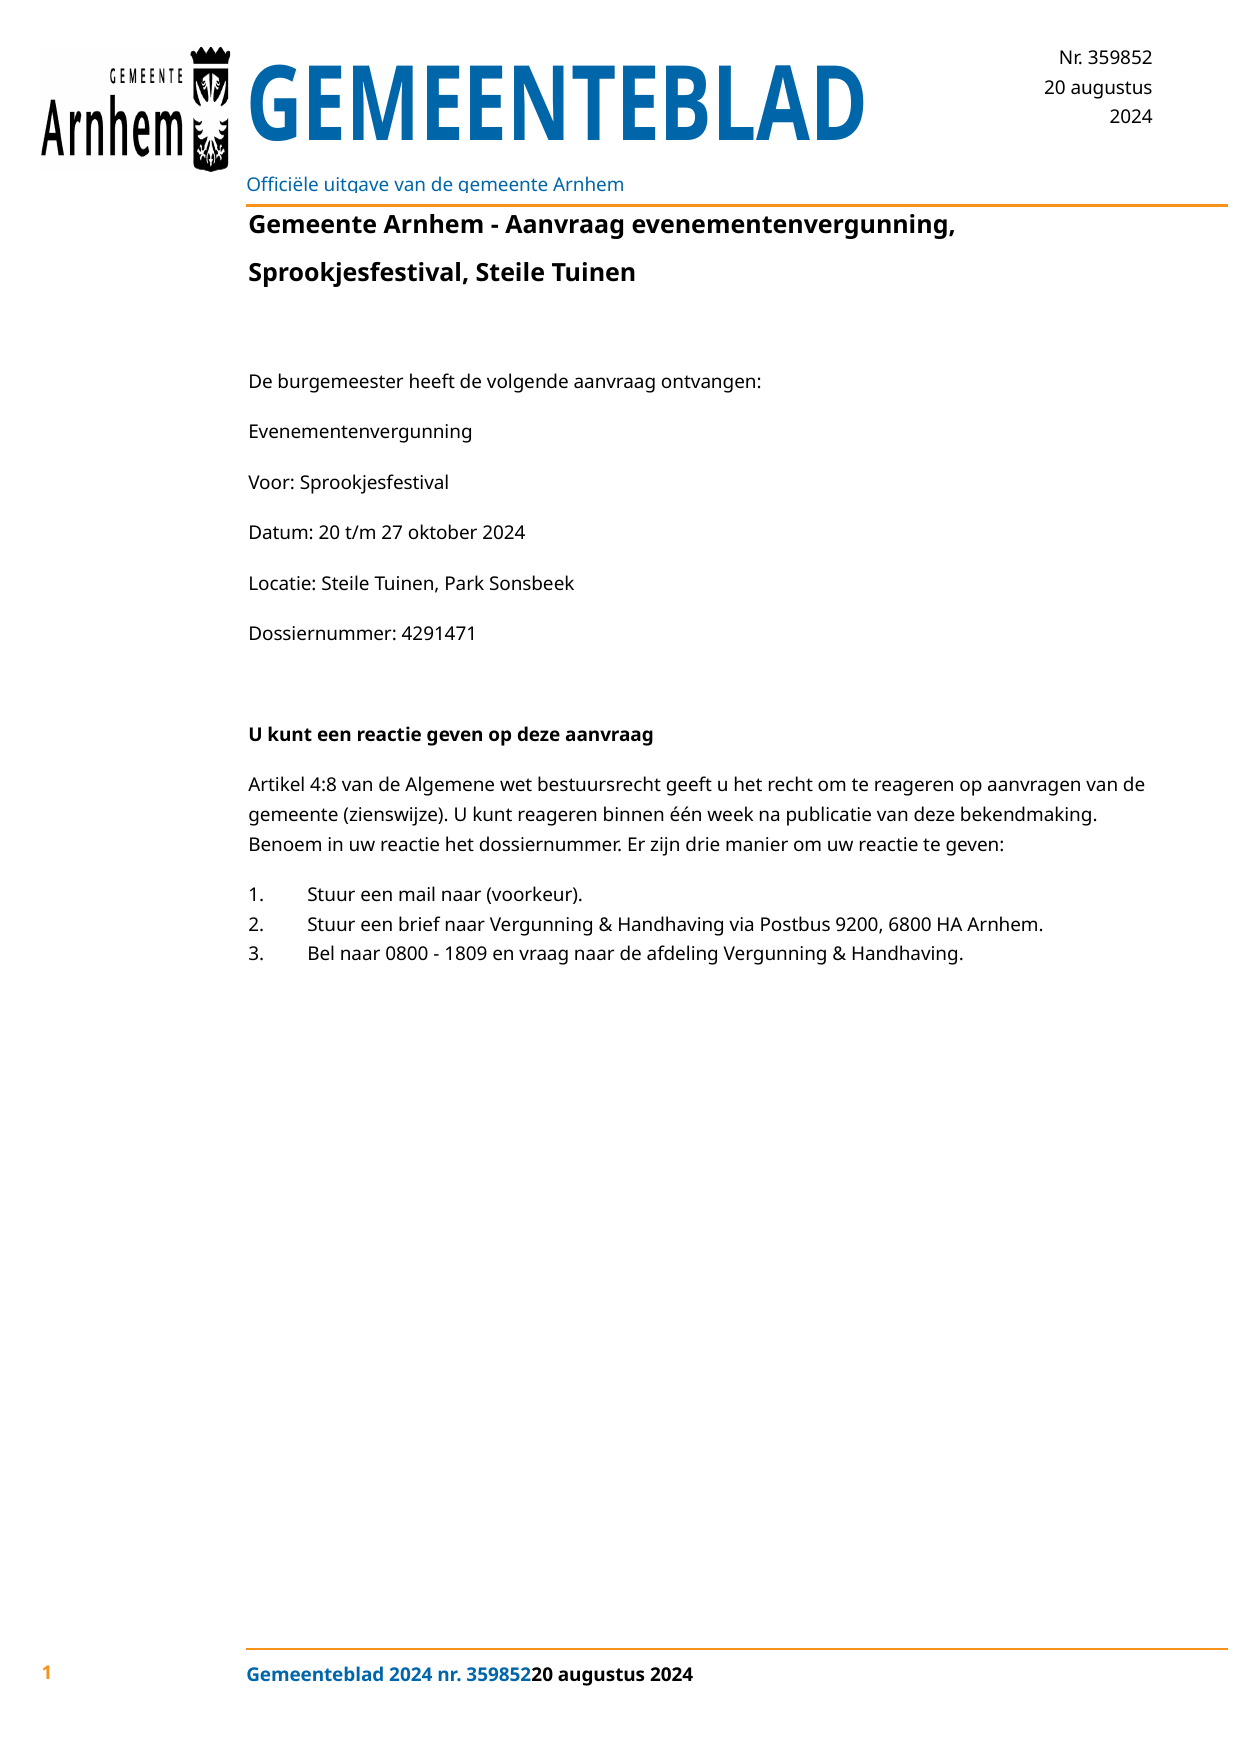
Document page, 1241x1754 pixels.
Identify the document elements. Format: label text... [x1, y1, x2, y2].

text Datum: 20 t/m 27 oktober 2024 [248, 519, 1152, 545]
text Voor: Sprookjesfestival [248, 469, 1152, 495]
text Evenementenvergunning [248, 419, 1152, 444]
text Artikel 4:8 van de Algemene wet bestuursrecht geeft u het recht om te reageren op aanvragen van de gemeente (zienswijze). U kunt reageren binnen één week na publicatie van deze bekendmaking. Benoem in uw reactie het dossiernummer. Er zijn drie manier om uw reactie te geven: [248, 772, 1152, 857]
text De burgemeester heeft de volgende aanvraag ontvangen: [248, 368, 1152, 394]
list Bel naar 0800 - 1809 en vraag naar de afdeling Vergunning & Handhaving. [248, 940, 1152, 966]
list Stuur een brief naar Vergunning & Handhaving via Postbus 9200, 6800 HA Arnhem. [248, 911, 1152, 937]
text Dossiernummer: 4291471 [248, 620, 1152, 646]
list Stuur een mail naar (voorkeur). [248, 881, 1152, 907]
text Locatie: Steile Tuinen, Park Sonsbeek [248, 570, 1152, 596]
text Gemeente Arnhem - Aanvraag evenementenvergunning, Sprookjesfestival, Steile Tuinen [248, 207, 1152, 288]
text U kunt een reactie geven op deze aanvraag [248, 721, 1152, 747]
picture [41, 47, 231, 172]
